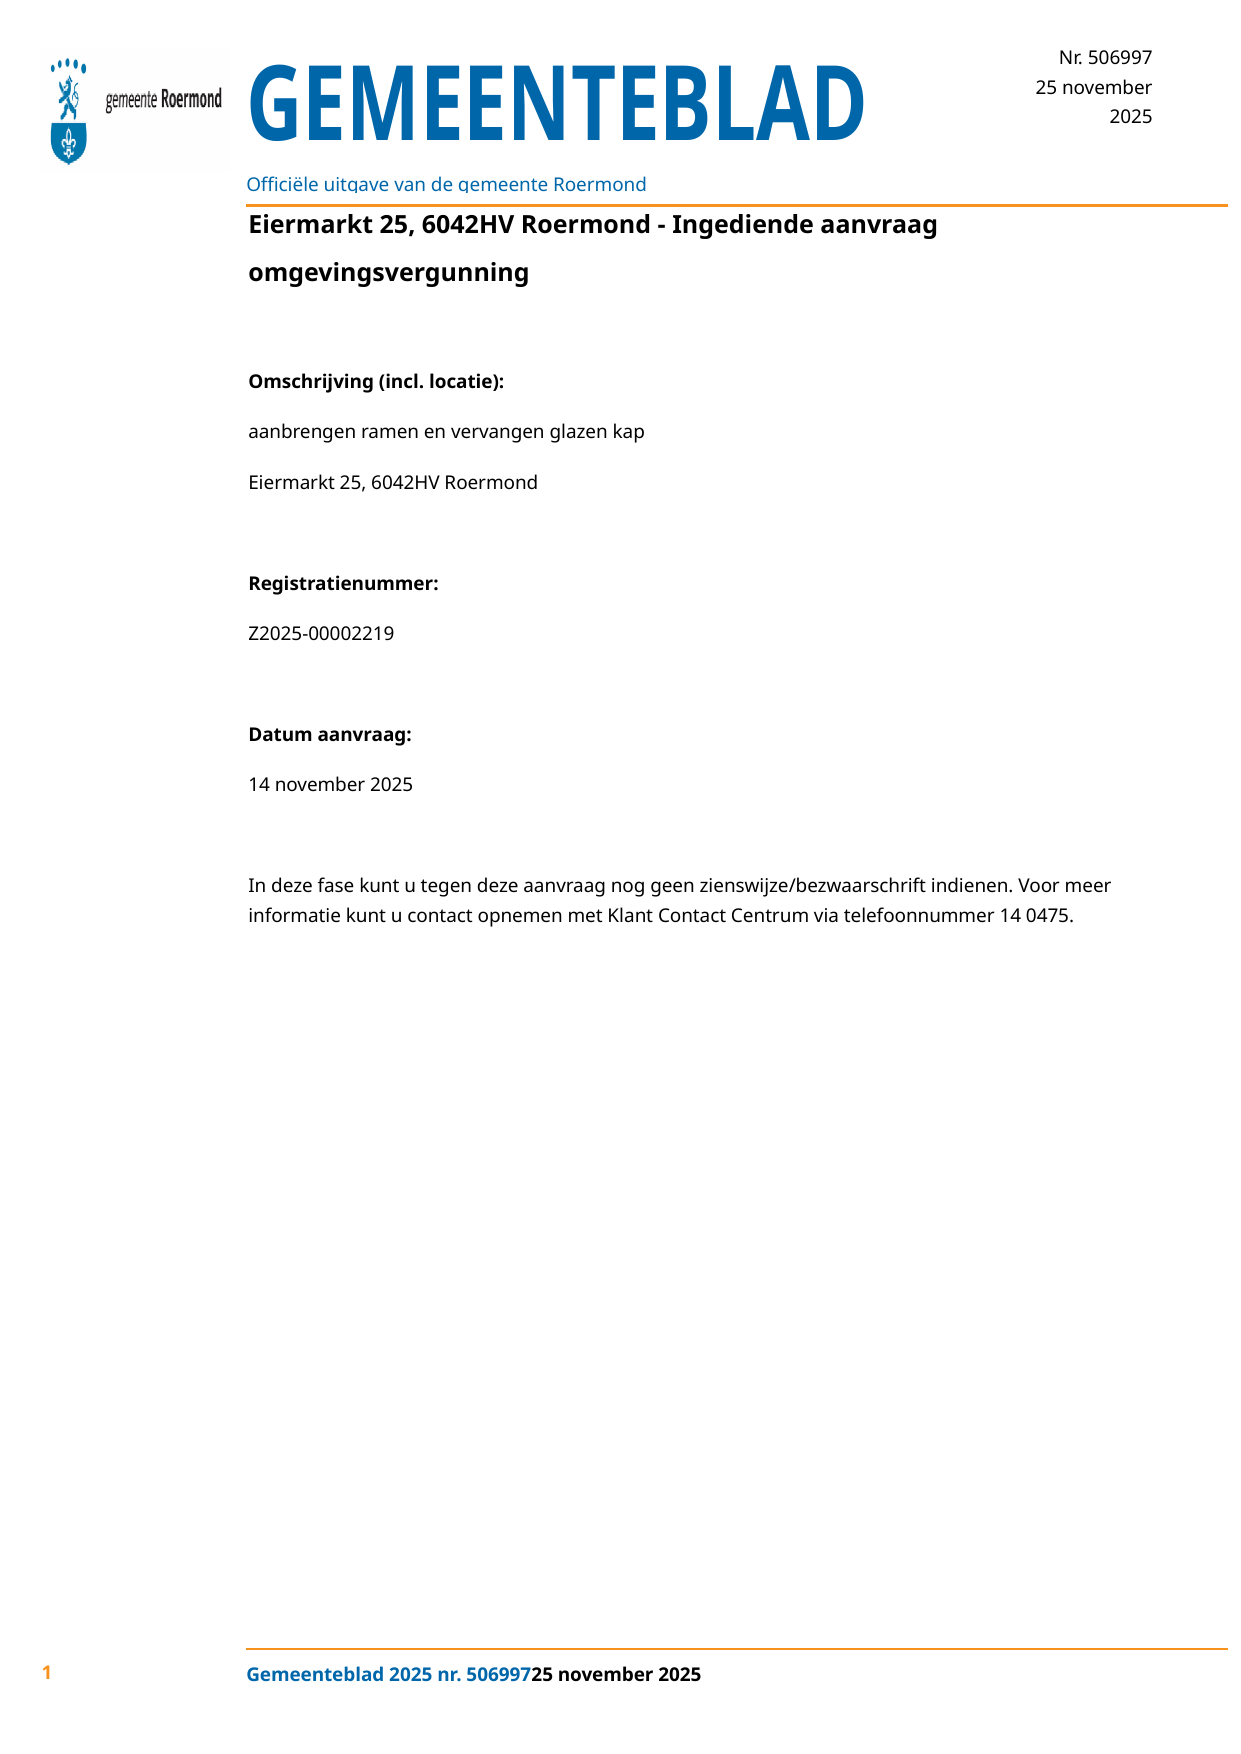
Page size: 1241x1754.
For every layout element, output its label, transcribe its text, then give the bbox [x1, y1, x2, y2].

text aanbrengen ramen en vervangen glazen kap [248, 419, 1152, 444]
text Eiermarkt 25, 6042HV Roermond - Ingediende aanvraag omgevingsvergunning [248, 207, 1152, 288]
text Z2025-00002219 [248, 620, 1152, 646]
text 14 november 2025 [248, 772, 1152, 797]
text In deze fase kunt u tegen deze aanvraag nog geen zienswijze/bezwaarschrift indienen. Voor meer informatie kunt u contact opnemen met Klant Contact Centrum via telefoonnummer 14 0475. [248, 872, 1152, 928]
text Eiermarkt 25, 6042HV Roermond [248, 469, 1152, 495]
text Datum aanvraag: [248, 721, 1152, 747]
text Omschrijving (incl. locatie): [248, 368, 1152, 394]
text Registratienummer: [248, 570, 1152, 596]
picture [41, 47, 231, 172]
